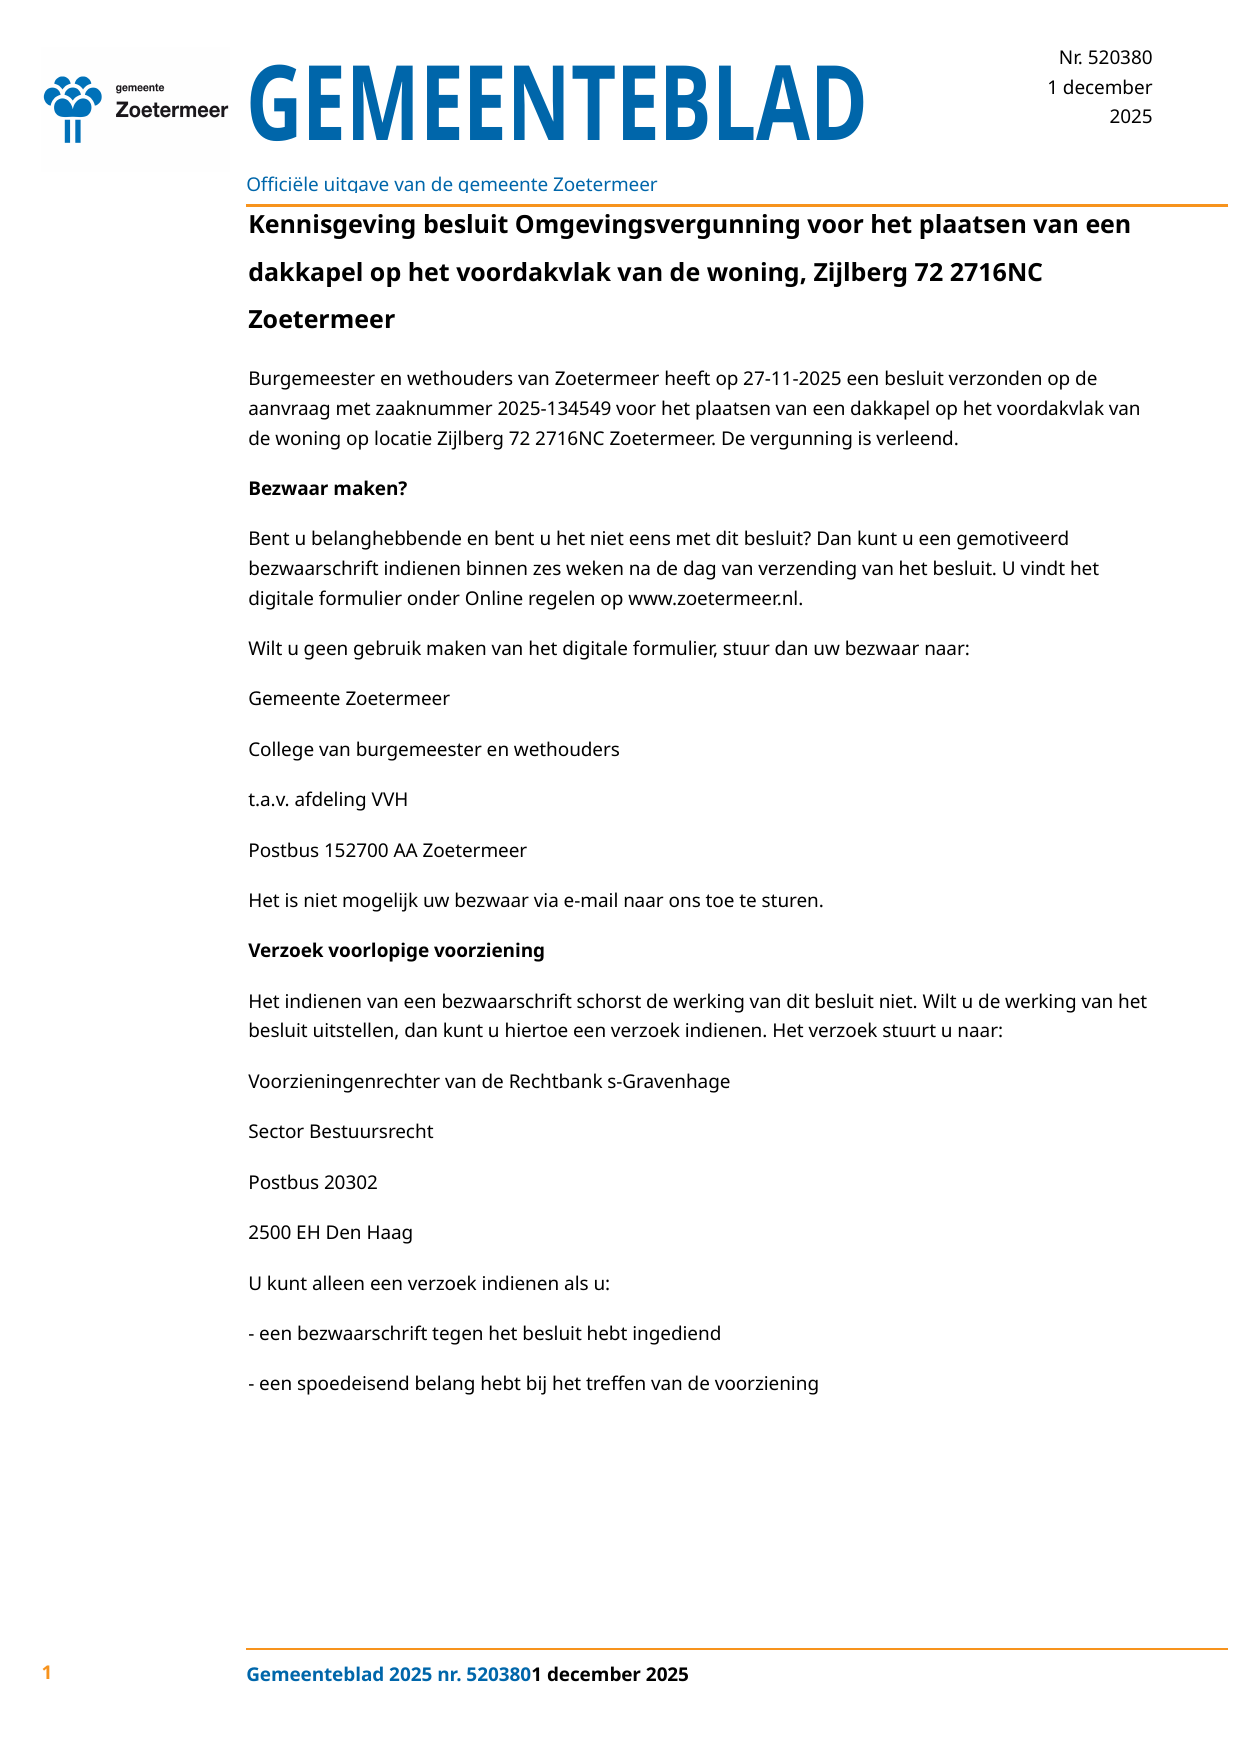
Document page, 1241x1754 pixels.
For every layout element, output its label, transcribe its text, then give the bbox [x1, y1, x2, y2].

text 2500 EH Den Haag [248, 1219, 1152, 1245]
text Kennisgeving besluit Omgevingsvergunning voor het plaatsen van een dakkapel op het voordakvlak van de woning, Zijlberg 72 2716NC Zoetermeer [248, 207, 1152, 336]
text U kunt alleen een verzoek indienen als u: [248, 1270, 1152, 1295]
text College van burgemeester en wethouders [248, 736, 1152, 762]
text Voorzieningenrechter van de Rechtbank s-Gravenhage [248, 1068, 1152, 1094]
text Burgemeester en wethouders van Zoetermeer heeft op 27-11-2025 een besluit verzonden op de aanvraag met zaaknummer 2025-134549 voor het plaatsen van een dakkapel op het voordakvlak van de woning op locatie Zijlberg 72 2716NC Zoetermeer. De vergunning is verleend. [248, 366, 1152, 450]
text - een bezwaarschrift tegen het besluit hebt ingediend [248, 1320, 1152, 1346]
text Gemeente Zoetermeer [248, 686, 1152, 711]
text Postbus 152700 AA Zoetermeer [248, 837, 1152, 862]
text Het indienen van een bezwaarschrift schorst de werking van dit besluit niet. Wilt u de werking van het besluit uitstellen, dan kunt u hiertoe een verzoek indienen. Het verzoek stuurt u naar: [248, 988, 1152, 1043]
text Het is niet mogelijk uw bezwaar via e-mail naar ons toe te sturen. [248, 887, 1152, 913]
text Sector Bestuursrecht [248, 1118, 1152, 1144]
text Verzoek voorlopige voorziening [248, 938, 1152, 963]
text - een spoedeisend belang hebt bij het treffen van de voorziening [248, 1371, 1152, 1396]
text Bent u belanghebbende en bent u het niet eens met dit besluit? Dan kunt u een gemotiveerd bezwaarschrift indienen binnen zes weken na de dag van verzending van het besluit. U vindt het digitale formulier onder Online regelen op www.zoetermeer.nl. [248, 526, 1152, 610]
text Postbus 20302 [248, 1169, 1152, 1194]
text t.a.v. afdeling VVH [248, 786, 1152, 812]
text Wilt u geen gebruik maken van het digitale formulier, stuur dan uw bezwaar naar: [248, 635, 1152, 661]
picture [41, 47, 231, 172]
text Bezwaar maken? [248, 475, 1152, 501]
